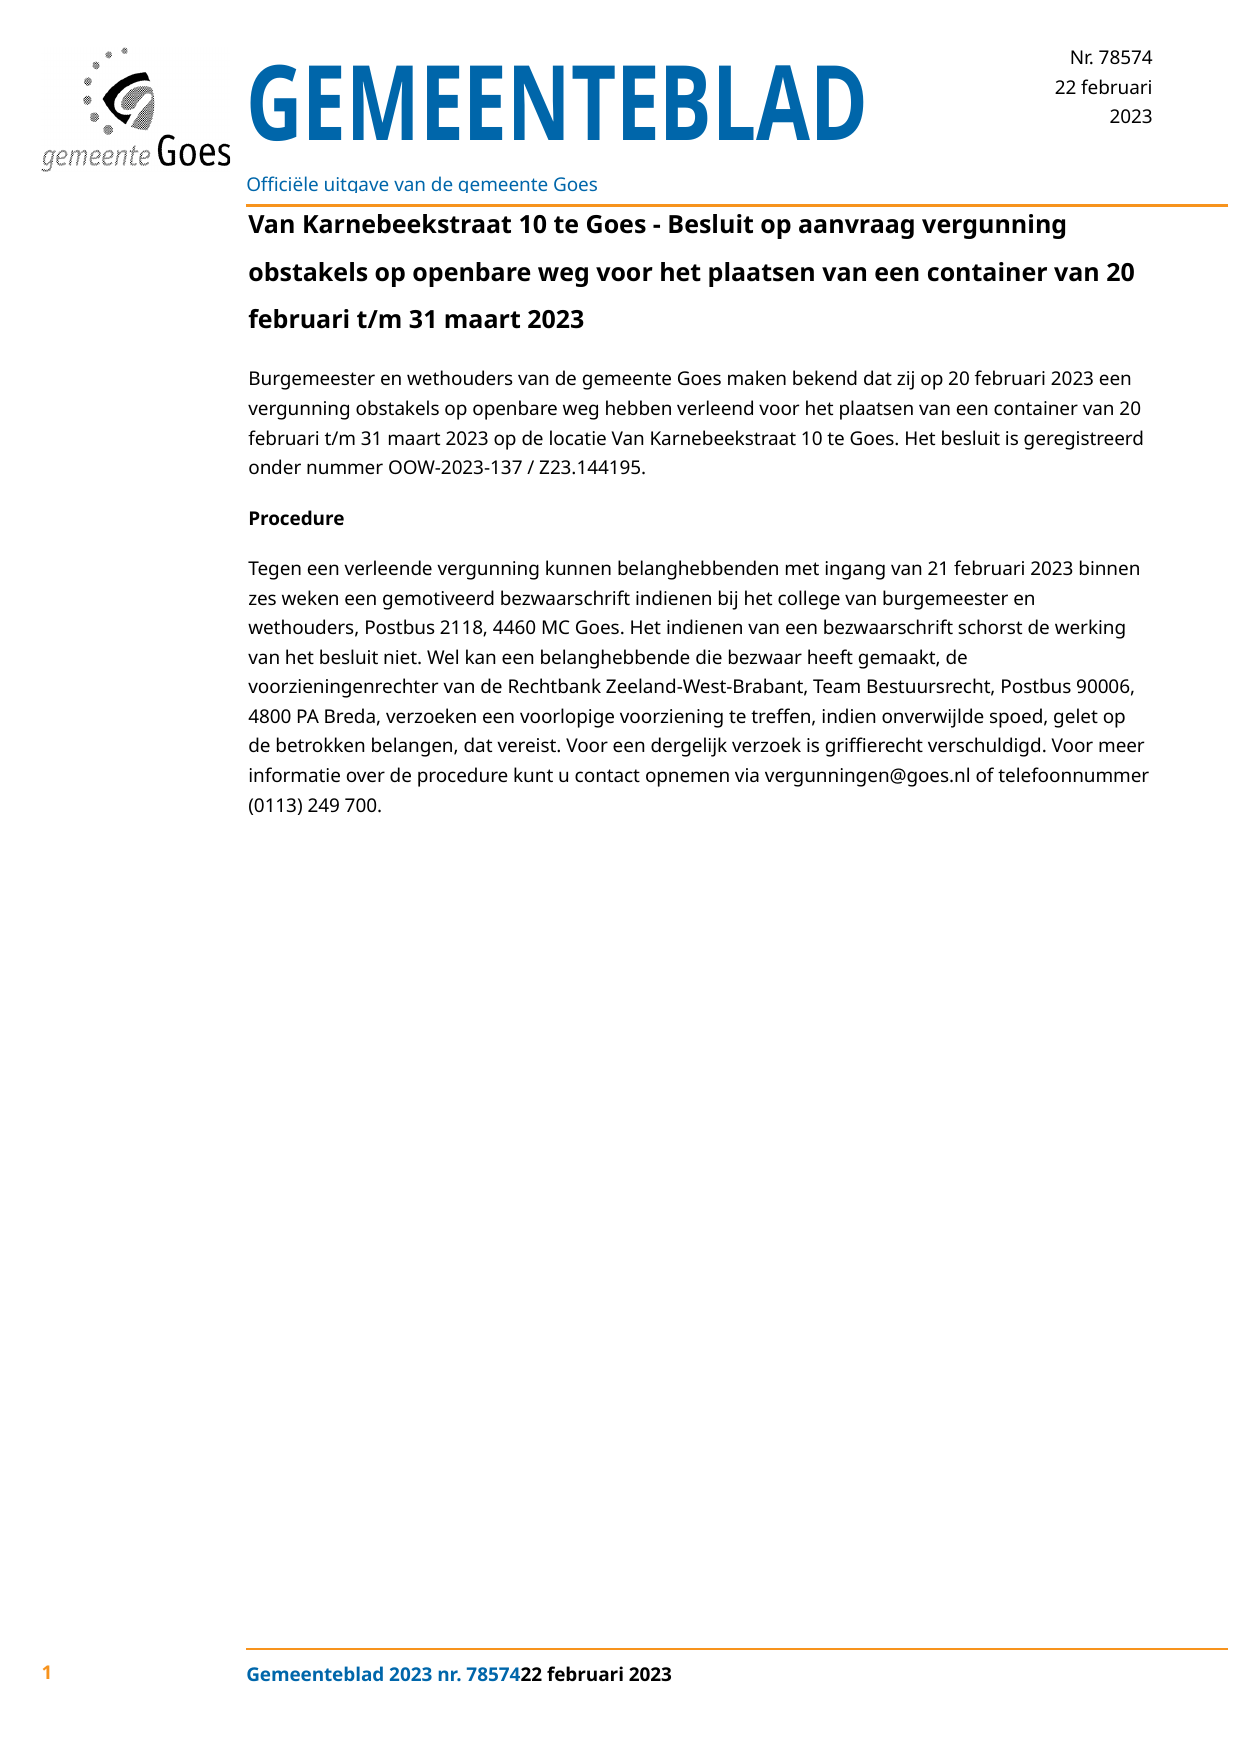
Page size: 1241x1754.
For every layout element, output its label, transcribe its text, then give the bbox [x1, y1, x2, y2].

text Procedure [248, 505, 1152, 530]
picture [41, 47, 231, 172]
text Burgemeester en wethouders van de gemeente Goes maken bekend dat zij op 20 februari 2023 een vergunning obstakels op openbare weg hebben verleend voor het plaatsen van een container van 20 februari t/m 31 maart 2023 op de locatie Van Karnebeekstraat 10 te Goes. Het besluit is geregistreerd onder nummer OOW-2023-137 / Z23.144195. [248, 366, 1152, 480]
text Van Karnebeekstraat 10 te Goes - Besluit op aanvraag vergunning obstakels op openbare weg voor het plaatsen van een container van 20 februari t/m 31 maart 2023 [248, 207, 1152, 336]
text Tegen een verleende vergunning kunnen belanghebbenden met ingang van 21 februari 2023 binnen zes weken een gemotiveerd bezwaarschrift indienen bij het college van burgemeester en wethouders, Postbus 2118, 4460 MC Goes. Het indienen van een bezwaarschrift schorst de werking van het besluit niet. Wel kan een belanghebbende die bezwaar heeft gemaakt, de voorzieningenrechter van de Rechtbank Zeeland-West-Brabant, Team Bestuursrecht, Postbus 90006, 4800 PA Breda, verzoeken een voorlopige voorziening te treffen, indien onverwijlde spoed, gelet op de betrokken belangen, dat vereist. Voor een dergelijk verzoek is griffierecht verschuldigd. Voor meer informatie over de procedure kunt u contact opnemen via vergunningen@goes.nl of telefoonnummer (0113) 249 700. [248, 555, 1152, 817]
